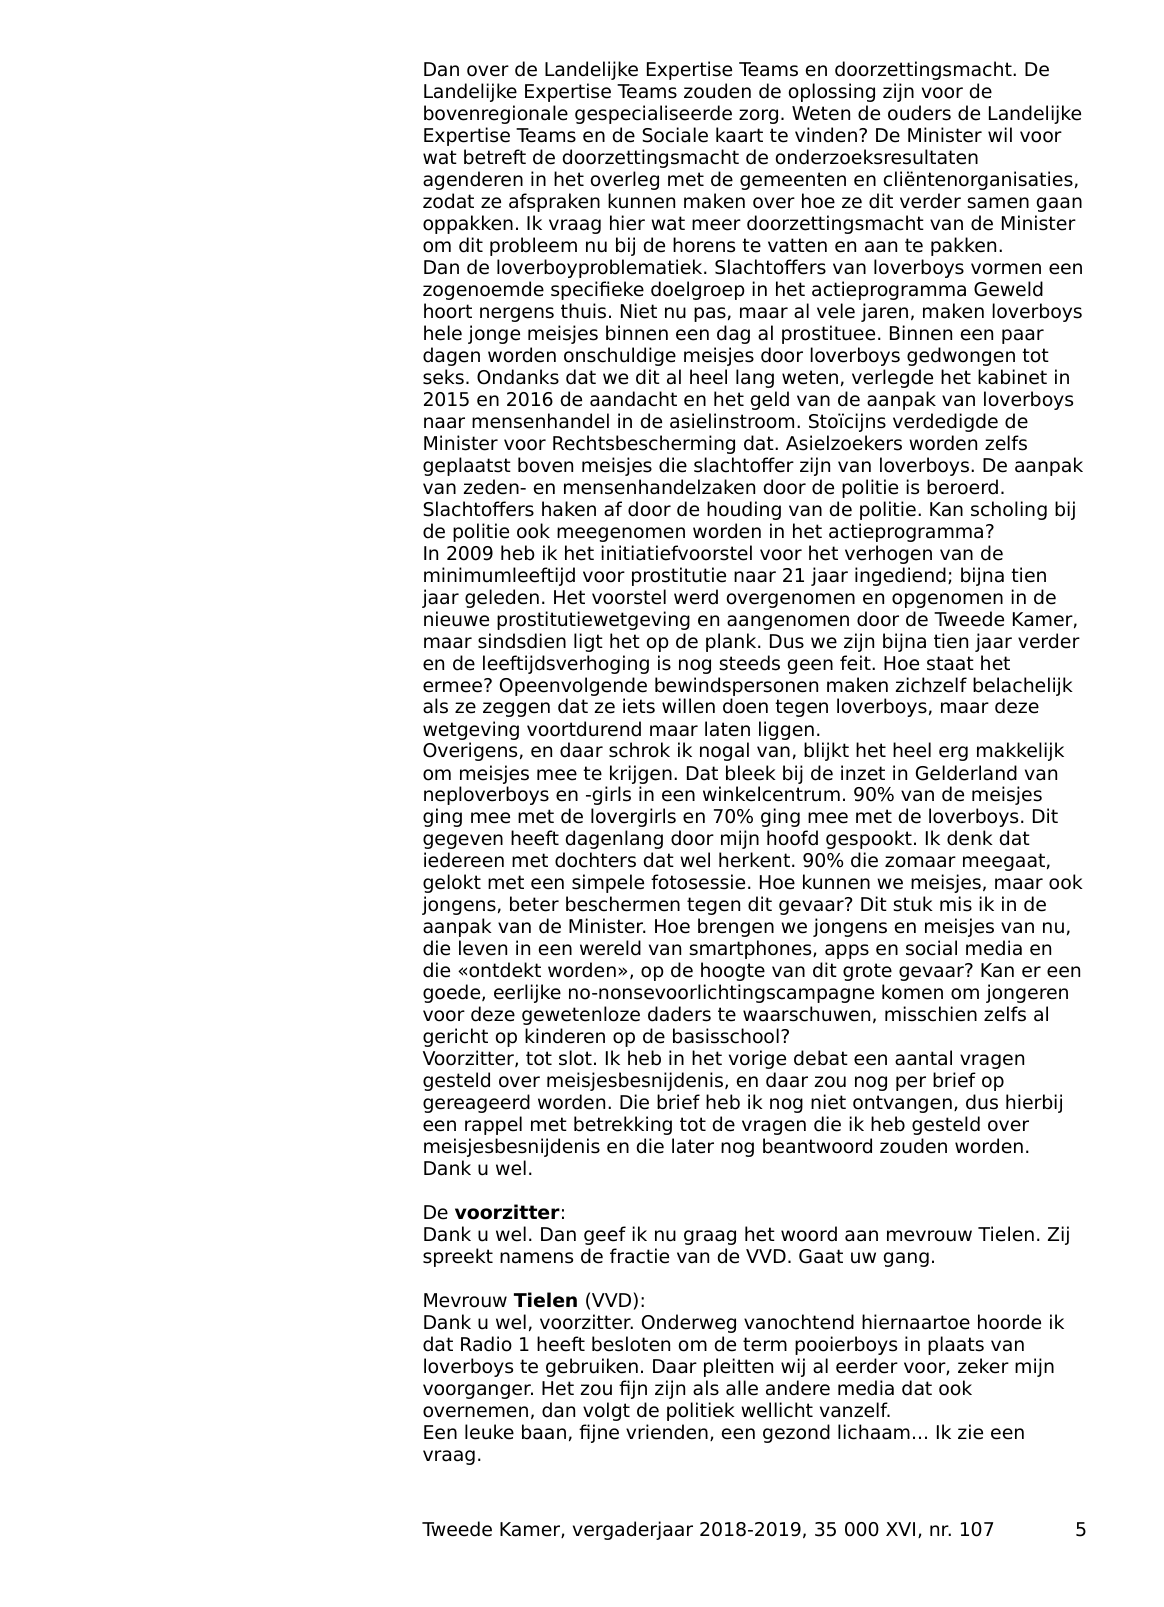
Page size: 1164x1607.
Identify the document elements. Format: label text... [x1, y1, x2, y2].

text Dank u wel. Dan geef ik nu graag het woord aan mevrouw Tielen. Zij spreekt namens de fractie van de VVD. Gaat uw gang. [422, 1224, 1087, 1268]
text Dan over de Landelijke Expertise Teams en doorzettingsmacht. De Landelijke Expertise Teams zouden de oplossing zijn voor de bovenregionale gespecialiseerde zorg. Weten de ouders de Landelijke Expertise Teams en de Sociale kaart te vinden? De Minister wil voor wat betreft de doorzettingsmacht de onderzoeksresultaten agenderen in het overleg met de gemeenten en cliëntenorganisaties, zodat ze afspraken kunnen maken over hoe ze dit verder samen gaan oppakken. Ik vraag hier wat meer doorzettingsmacht van de Minister om dit probleem nu bij de horens te vatten en aan te pakken. [422, 59, 1087, 257]
text Dan de loverboyproblematiek. Slachtoffers van loverboys vormen een zogenoemde specifieke doelgroep in het actieprogramma Geweld hoort nergens thuis. Niet nu pas, maar al vele jaren, maken loverboys hele jonge meisjes binnen een dag al prostituee. Binnen een paar dagen worden onschuldige meisjes door loverboys gedwongen tot seks. Ondanks dat we dit al heel lang weten, verlegde het kabinet in 2015 en 2016 de aandacht en het geld van de aanpak van loverboys naar mensenhandel in de asielinstroom. Stoïcijns verdedigde de Minister voor Rechtsbescherming dat. Asielzoekers worden zelfs geplaatst boven meisjes die slachtoffer zijn van loverboys. De aanpak van zeden- en mensenhandelzaken door de politie is beroerd. Slachtoffers haken af door de houding van de politie. Kan scholing bij de politie ook meegenomen worden in het actieprogramma? [422, 257, 1087, 543]
text Dank u wel. [422, 1158, 1087, 1180]
text In 2009 heb ik het initiatiefvoorstel voor het verhogen van de minimumleeftijd voor prostitutie naar 21 jaar ingediend; bijna tien jaar geleden. Het voorstel werd overgenomen en opgenomen in de nieuwe prostitutiewetgeving en aangenomen door de Tweede Kamer, maar sindsdien ligt het op de plank. Dus we zijn bijna tien jaar verder en de leeftijdsverhoging is nog steeds geen feit. Hoe staat het ermee? Opeenvolgende bewindspersonen maken zichzelf belachelijk als ze zeggen dat ze iets willen doen tegen loverboys, maar deze wetgeving voortdurend maar laten liggen. [422, 543, 1087, 740]
text Voorzitter, tot slot. Ik heb in het vorige debat een aantal vragen gesteld over meisjesbesnijdenis, en daar zou nog per brief op gereageerd worden. Die brief heb ik nog niet ontvangen, dus hierbij een rappel met betrekking tot de vragen die ik heb gesteld over meisjesbesnijdenis en die later nog beantwoord zouden worden. [422, 1048, 1087, 1158]
text De voorzitter: [422, 1202, 1087, 1224]
text Mevrouw Tielen (VVD): [422, 1290, 1087, 1312]
text Een leuke baan, fijne vrienden, een gezond lichaam... Ik zie een vraag. [422, 1422, 1087, 1466]
text Dank u wel, voorzitter. Onderweg vanochtend hiernaartoe hoorde ik dat Radio 1 heeft besloten om de term pooierboys in plaats van loverboys te gebruiken. Daar pleitten wij al eerder voor, zeker mijn voorganger. Het zou fijn zijn als alle andere media dat ook overnemen, dan volgt de politiek wellicht vanzelf. [422, 1312, 1087, 1422]
text Overigens, en daar schrok ik nogal van, blijkt het heel erg makkelijk om meisjes mee te krijgen. Dat bleek bij de inzet in Gelderland van neploverboys en -girls in een winkelcentrum. 90% van de meisjes ging mee met de lovergirls en 70% ging mee met de loverboys. Dit gegeven heeft dagenlang door mijn hoofd gespookt. Ik denk dat iedereen met dochters dat wel herkent. 90% die zomaar meegaat, gelokt met een simpele fotosessie. Hoe kunnen we meisjes, maar ook jongens, beter beschermen tegen dit gevaar? Dit stuk mis ik in de aanpak van de Minister. Hoe brengen we jongens en meisjes van nu, die leven in een wereld van smartphones, apps en social media en die «ontdekt worden», op de hoogte van dit grote gevaar? Kan er een goede, eerlijke no-nonsevoorlichtingscampagne komen om jongeren voor deze gewetenloze daders te waarschuwen, misschien zelfs al gericht op kinderen op de basisschool? [422, 740, 1087, 1048]
